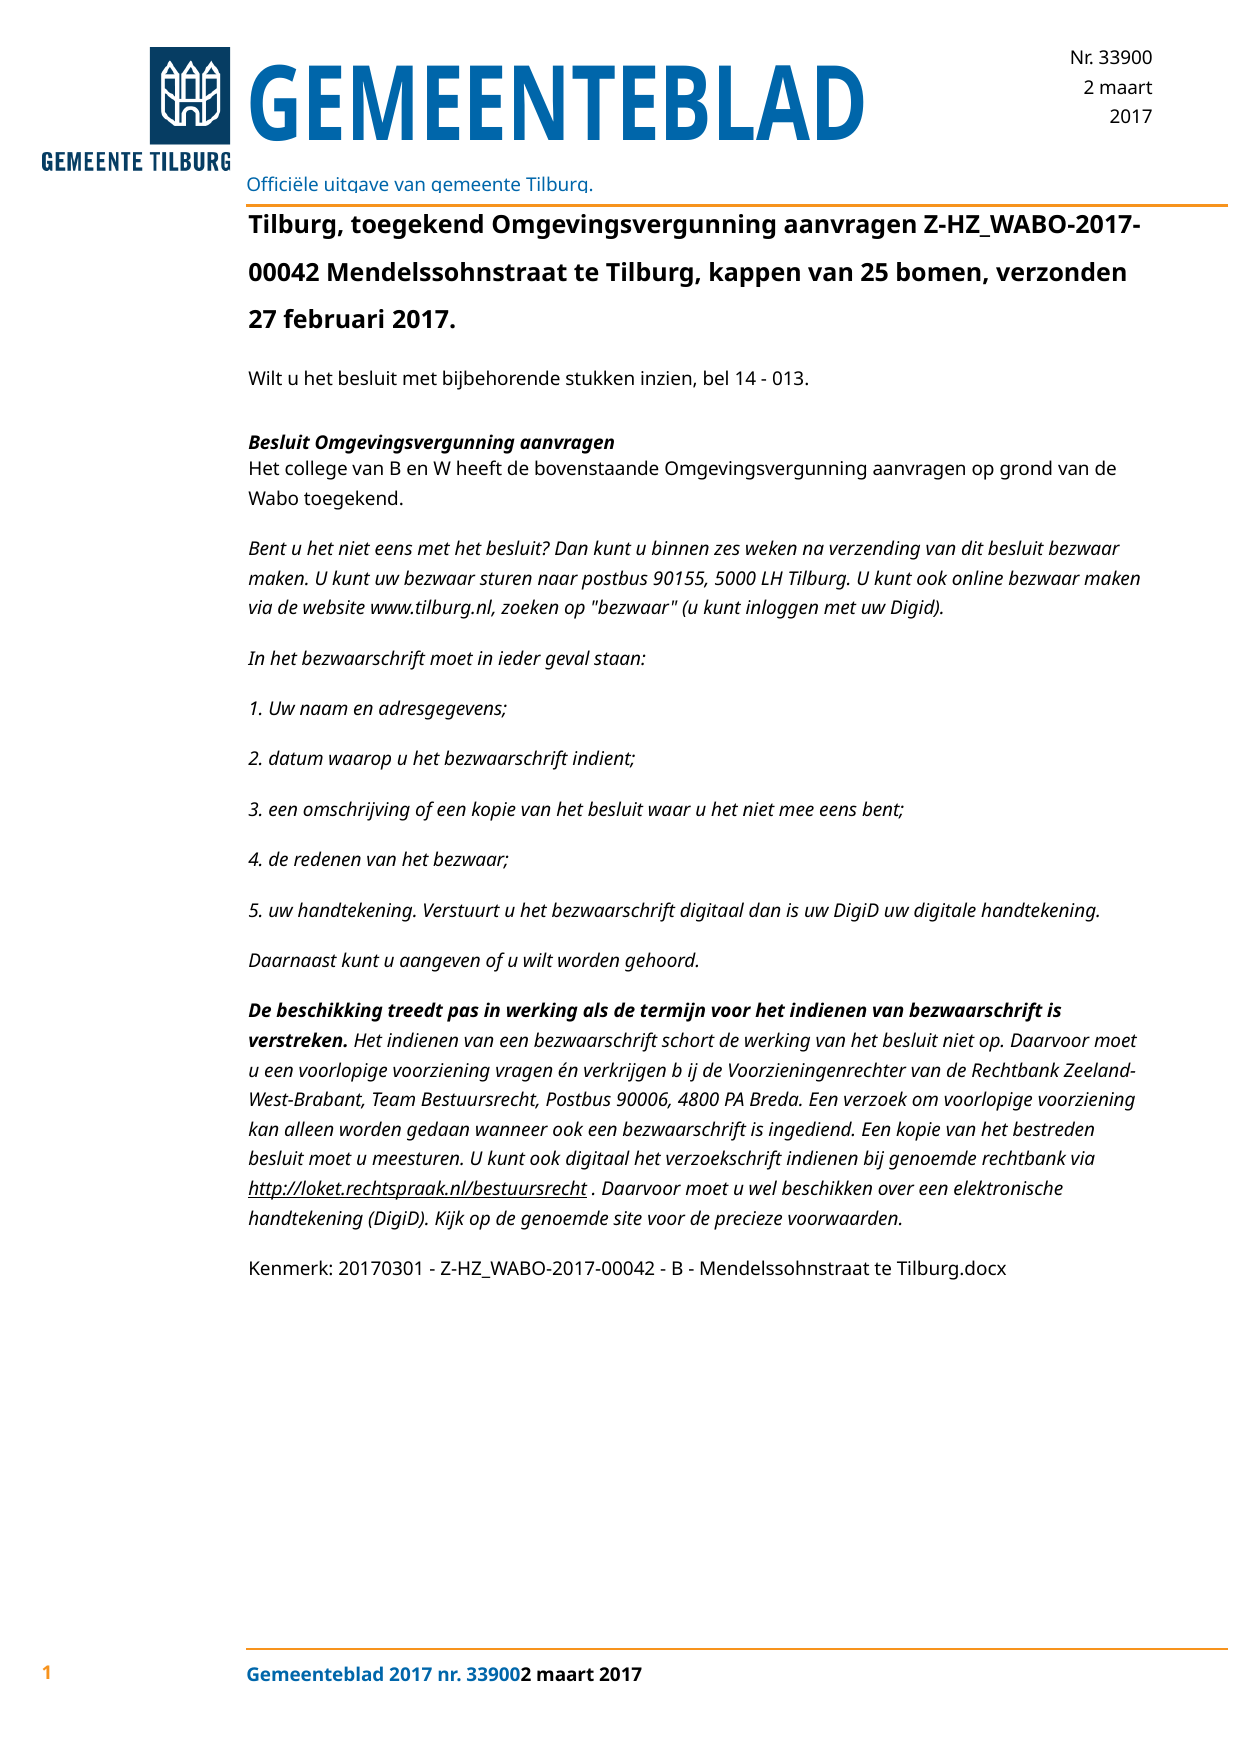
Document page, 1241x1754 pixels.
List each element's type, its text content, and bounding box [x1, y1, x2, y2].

text Besluit Omgevingsvergunning aanvragen [248, 429, 1152, 455]
text 1. Uw naam en adresgegevens; [248, 695, 1152, 721]
text Wilt u het besluit met bijbehorende stukken inzien, bel 14 - 013. [248, 366, 1152, 391]
text Het college van B en W heeft de bovenstaande Omgevingsvergunning aanvragen op grond van de Wabo toegekend. [248, 455, 1152, 511]
text 3. een omschrijving of een kopie van het besluit waar u het niet mee eens bent; [248, 796, 1152, 822]
text Daarnaast kunt u aangeven of u wilt worden gehoord. [248, 947, 1152, 973]
picture [41, 47, 231, 172]
text Kenmerk: 20170301 - Z-HZ_WABO-2017-00042 - B - Mendelssohnstraat te Tilburg.docx [248, 1255, 1152, 1281]
text Bent u het niet eens met het besluit? Dan kunt u binnen zes weken na verzending van dit besluit bezwaar maken. U kunt uw bezwaar sturen naar postbus 90155, 5000 LH Tilburg. U kunt ook online bezwaar maken via de website www.tilburg.nl, zoeken op "bezwaar" (u kunt inloggen met uw Digid). [248, 535, 1152, 620]
text De beschikking treedt pas in werking als de termijn voor het indienen van bezwaarschrift is verstreken. Het indienen van een bezwaarschrift schort de werking van het besluit niet op. Daarvoor moet u een voorlopige voorziening vragen én verkrijgen b ij de Voorzieningenrechter van de Rechtbank Zeeland-West-Brabant, Team Bestuursrecht, Postbus 90006, 4800 PA Breda. Een verzoek om voorlopige voorziening kan alleen worden gedaan wanneer ook een bezwaarschrift is ingediend. Een kopie van het bestreden besluit moet u meesturen. U kunt ook digitaal het verzoekschrift indienen bij genoemde rechtbank via http://loket.rechtspraak.nl/bestuursrecht . Daarvoor moet u wel beschikken over een elektronische handtekening (DigiD). Kijk op de genoemde site voor de precieze voorwaarden. [248, 998, 1152, 1231]
text 5. uw handtekening. Verstuurt u het bezwaarschrift digitaal dan is uw DigiD uw digitale handtekening. [248, 897, 1152, 923]
text Tilburg, toegekend Omgevingsvergunning aanvragen Z-HZ_WABO-2017-00042 Mendelssohnstraat te Tilburg, kappen van 25 bomen, verzonden 27 februari 2017. [248, 207, 1152, 336]
text 2. datum waarop u het bezwaarschrift indient; [248, 746, 1152, 771]
text In het bezwaarschrift moet in ieder geval staan: [248, 645, 1152, 671]
text 4. de redenen van het bezwaar; [248, 846, 1152, 872]
